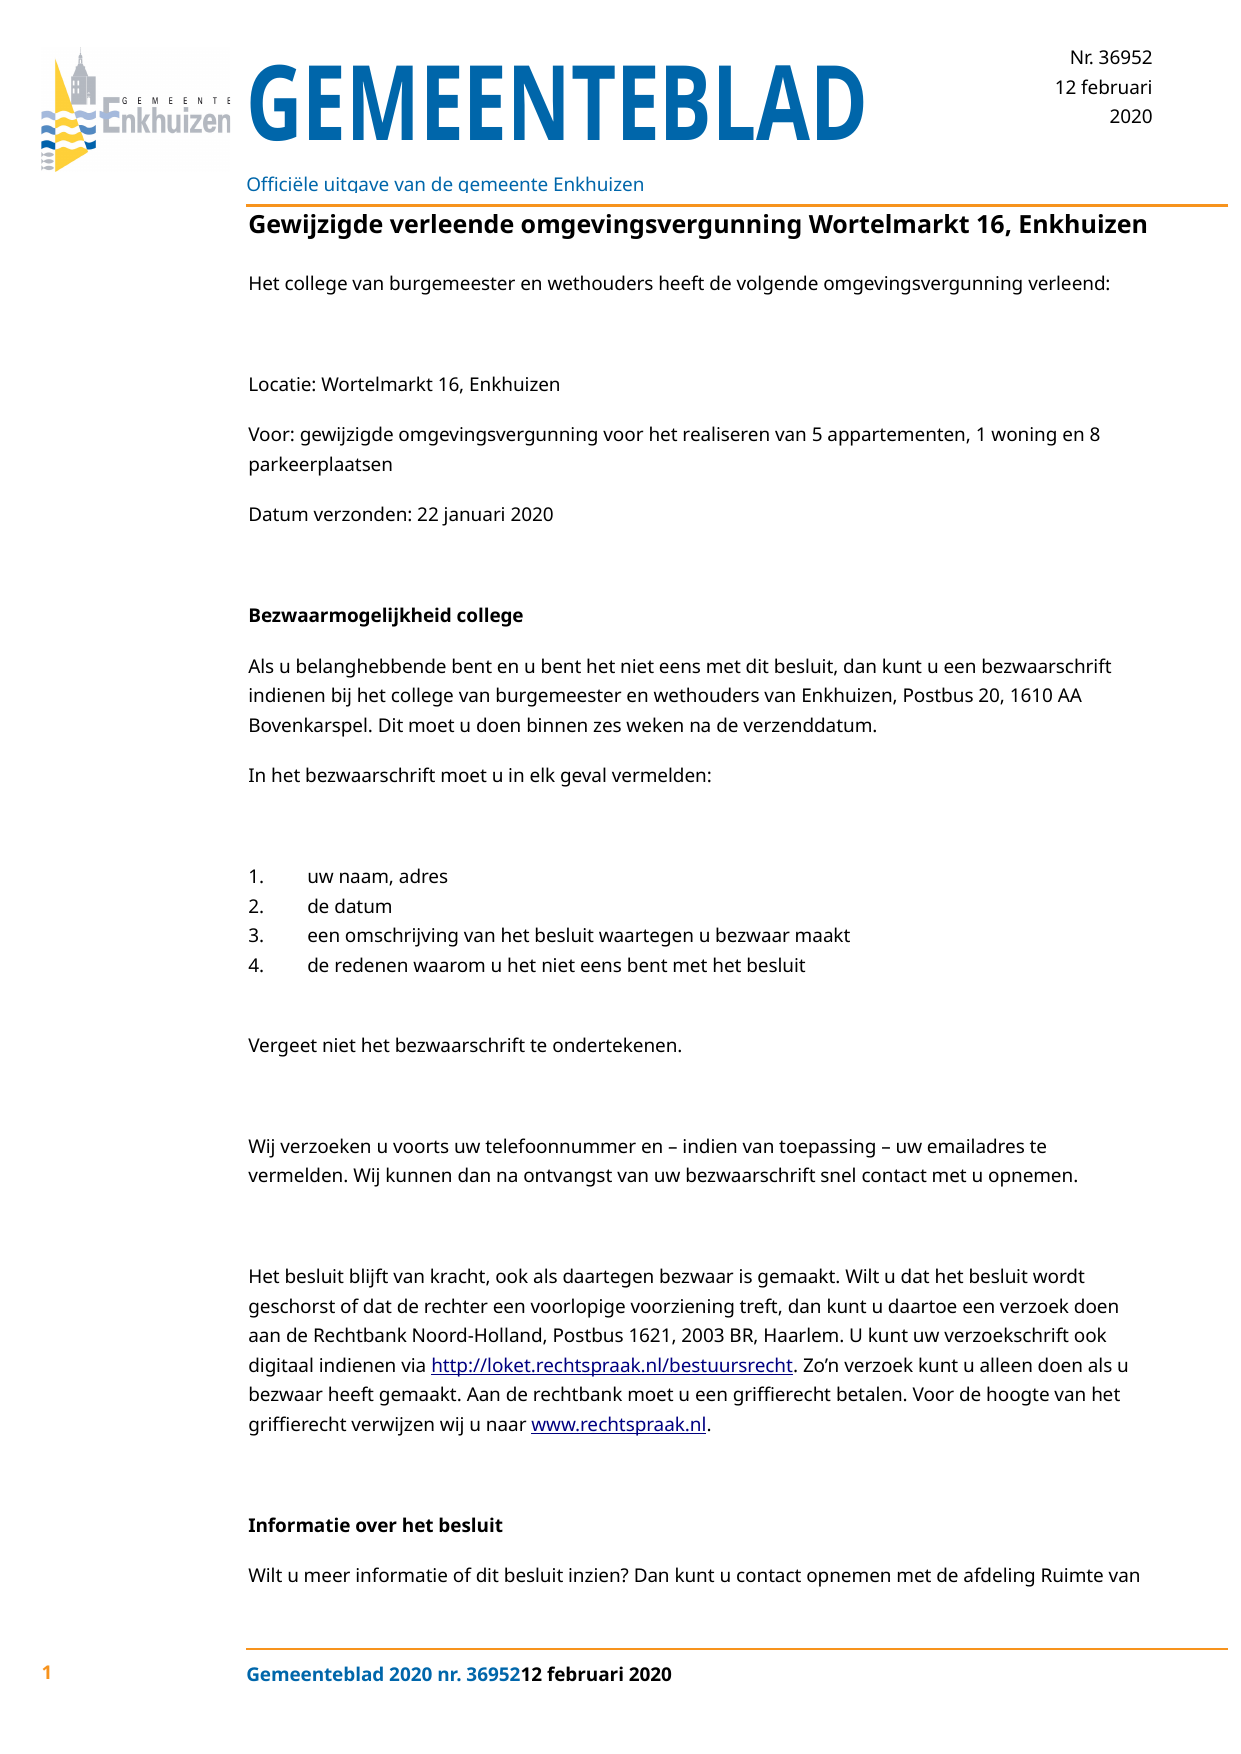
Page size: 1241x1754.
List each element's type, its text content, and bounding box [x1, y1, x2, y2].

list de redenen waarom u het niet eens bent met het besluit [248, 952, 1152, 978]
text Wij verzoeken u voorts uw telefoonnummer en – indien van toepassing – uw emailadres te vermelden. Wij kunnen dan na ontvangst van uw bezwaarschrift snel contact met u opnemen. [248, 1133, 1152, 1188]
text Vergeet niet het bezwaarschrift te ondertekenen. [248, 1032, 1152, 1058]
text Locatie: Wortelmarkt 16, Enkhuizen [248, 371, 1152, 397]
text Het college van burgemeester en wethouders heeft de volgende omgevingsvergunning verleend: [248, 270, 1152, 296]
text Informatie over het besluit [248, 1512, 1152, 1538]
text Gewijzigde verleende omgevingsvergunning Wortelmarkt 16, Enkhuizen [248, 207, 1152, 241]
text Als u belanghebbende bent en u bent het niet eens met dit besluit, dan kunt u een bezwaarschrift indienen bij het college van burgemeester en wethouders van Enkhuizen, Postbus 20, 1610 AA Bovenkarspel. Dit moet u doen binnen zes weken na de verzenddatum. [248, 653, 1152, 738]
list een omschrijving van het besluit waartegen u bezwaar maakt [248, 922, 1152, 948]
text Wilt u meer informatie of dit besluit inzien? Dan kunt u contact opnemen met de afdeling Ruimte van [248, 1562, 1152, 1588]
list uw naam, adres [248, 863, 1152, 889]
text Het besluit blijft van kracht, ook als daartegen bezwaar is gemaakt. Wilt u dat het besluit wordt geschorst of dat de rechter een voorlopige voorziening treft, dan kunt u daartoe een verzoek doen aan de Rechtbank Noord-Holland, Postbus 1621, 2003 BR, Haarlem. U kunt uw verzoekschrift ook digitaal indienen via http://loket.rechtspraak.nl/bestuursrecht. Zo’n verzoek kunt u alleen doen als u bezwaar heeft gemaakt. Aan de rechtbank moet u een griffierecht betalen. Voor de hoogte van het griffierecht verwijzen wij u naar www.rechtspraak.nl. [248, 1263, 1152, 1437]
text Datum verzonden: 22 januari 2020 [248, 502, 1152, 527]
list de datum [248, 893, 1152, 918]
picture [41, 47, 231, 172]
text Bezwaarmogelijkheid college [248, 602, 1152, 628]
text Voor: gewijzigde omgevingsvergunning voor het realiseren van 5 appartementen, 1 woning en 8 parkeerplaatsen [248, 422, 1152, 477]
text In het bezwaarschrift moet u in elk geval vermelden: [248, 762, 1152, 788]
